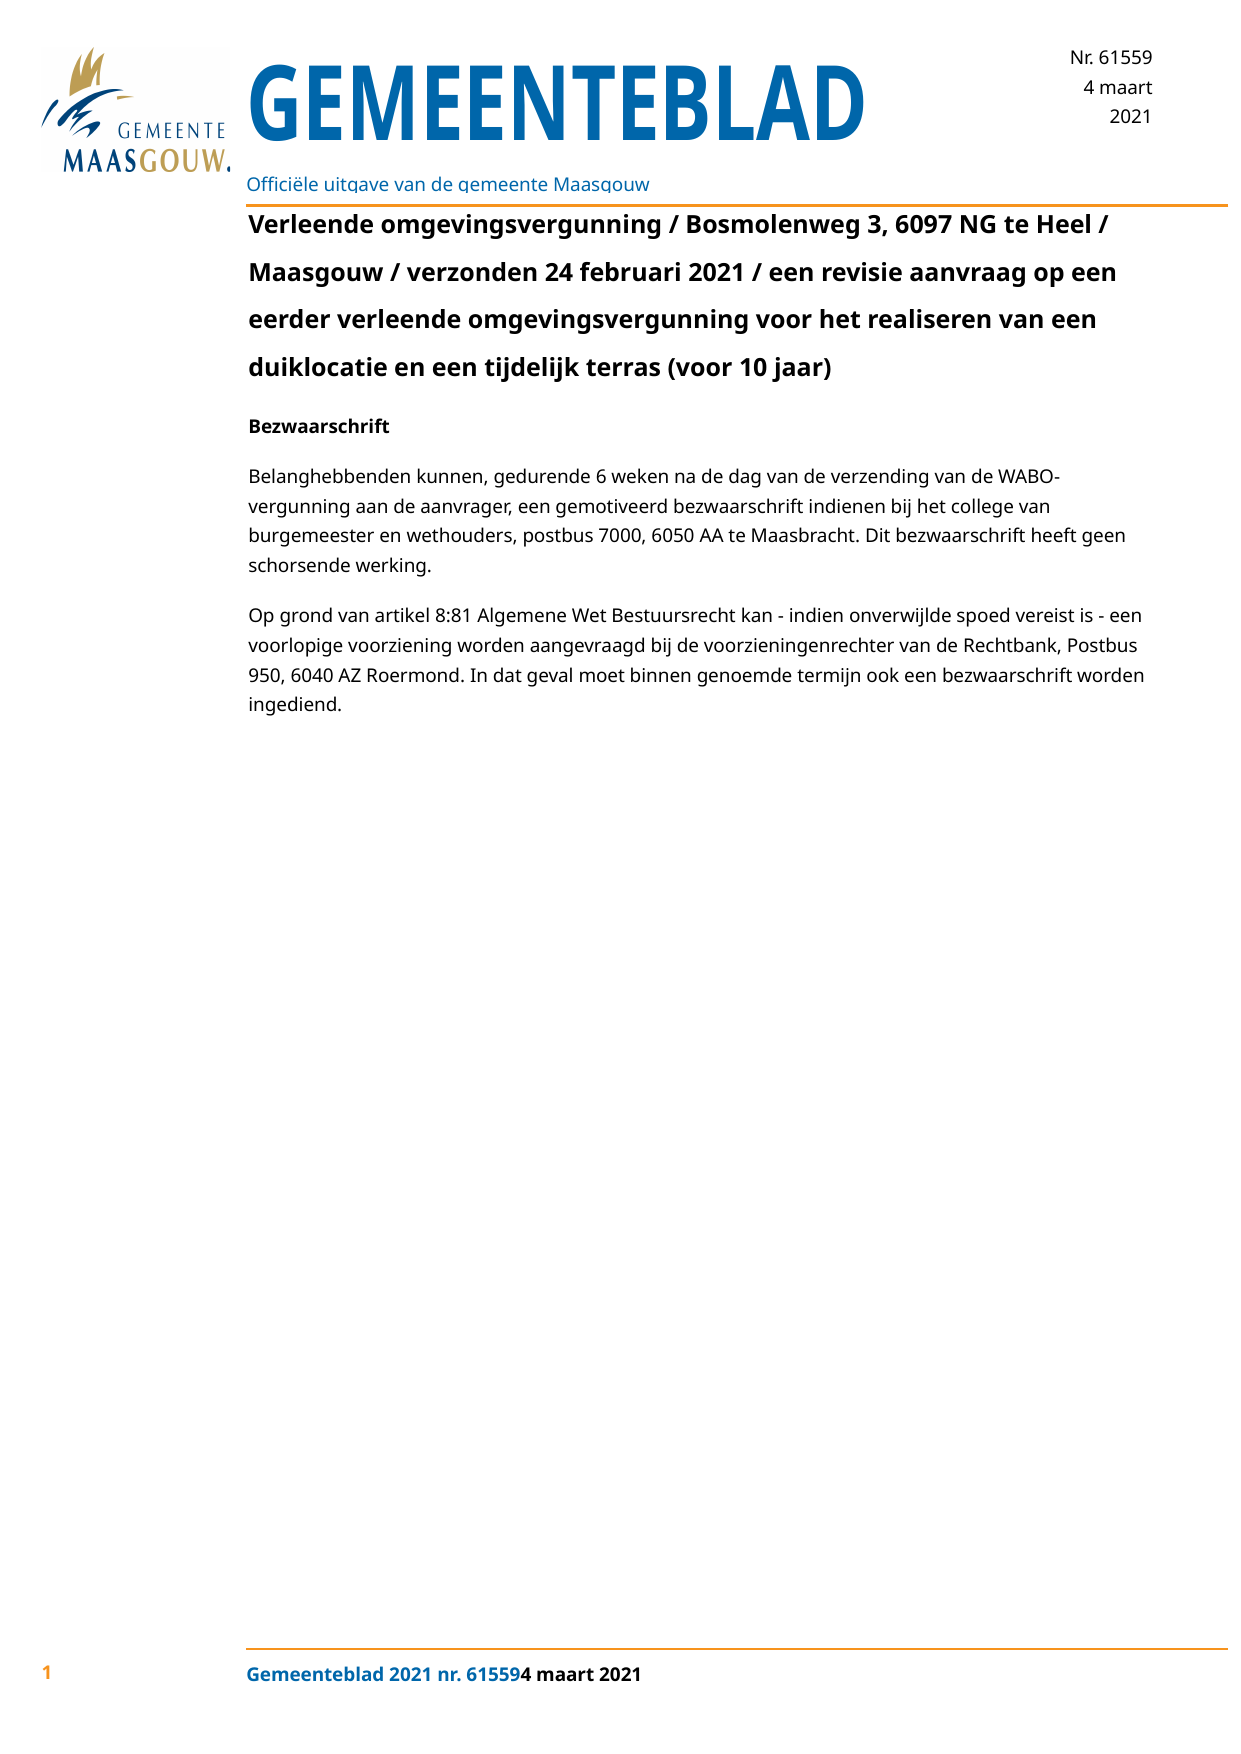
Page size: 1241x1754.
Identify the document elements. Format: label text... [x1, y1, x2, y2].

text Op grond van artikel 8:81 Algemene Wet Bestuursrecht kan - indien onverwijlde spoed vereist is - een voorlopige voorziening worden aangevraagd bij de voorzieningenrechter van de Rechtbank, Postbus 950, 6040 AZ Roermond. In dat geval moet binnen genoemde termijn ook een bezwaarschrift worden ingediend. [248, 603, 1152, 717]
text Verleende omgevingsvergunning / Bosmolenweg 3, 6097 NG te Heel / Maasgouw / verzonden 24 februari 2021 / een revisie aanvraag op een eerder verleende omgevingsvergunning voor het realiseren van een duiklocatie en een tijdelijk terras (voor 10 jaar) [248, 207, 1152, 384]
picture [41, 47, 231, 172]
text Belanghebbenden kunnen, gedurende 6 weken na de dag van de verzending van de WABO-vergunning aan de aanvrager, een gemotiveerd bezwaarschrift indienen bij het college van burgemeester en wethouders, postbus 7000, 6050 AA te Maasbracht. Dit bezwaarschrift heeft geen schorsende werking. [248, 463, 1152, 578]
text Bezwaarschrift [248, 413, 1152, 439]
